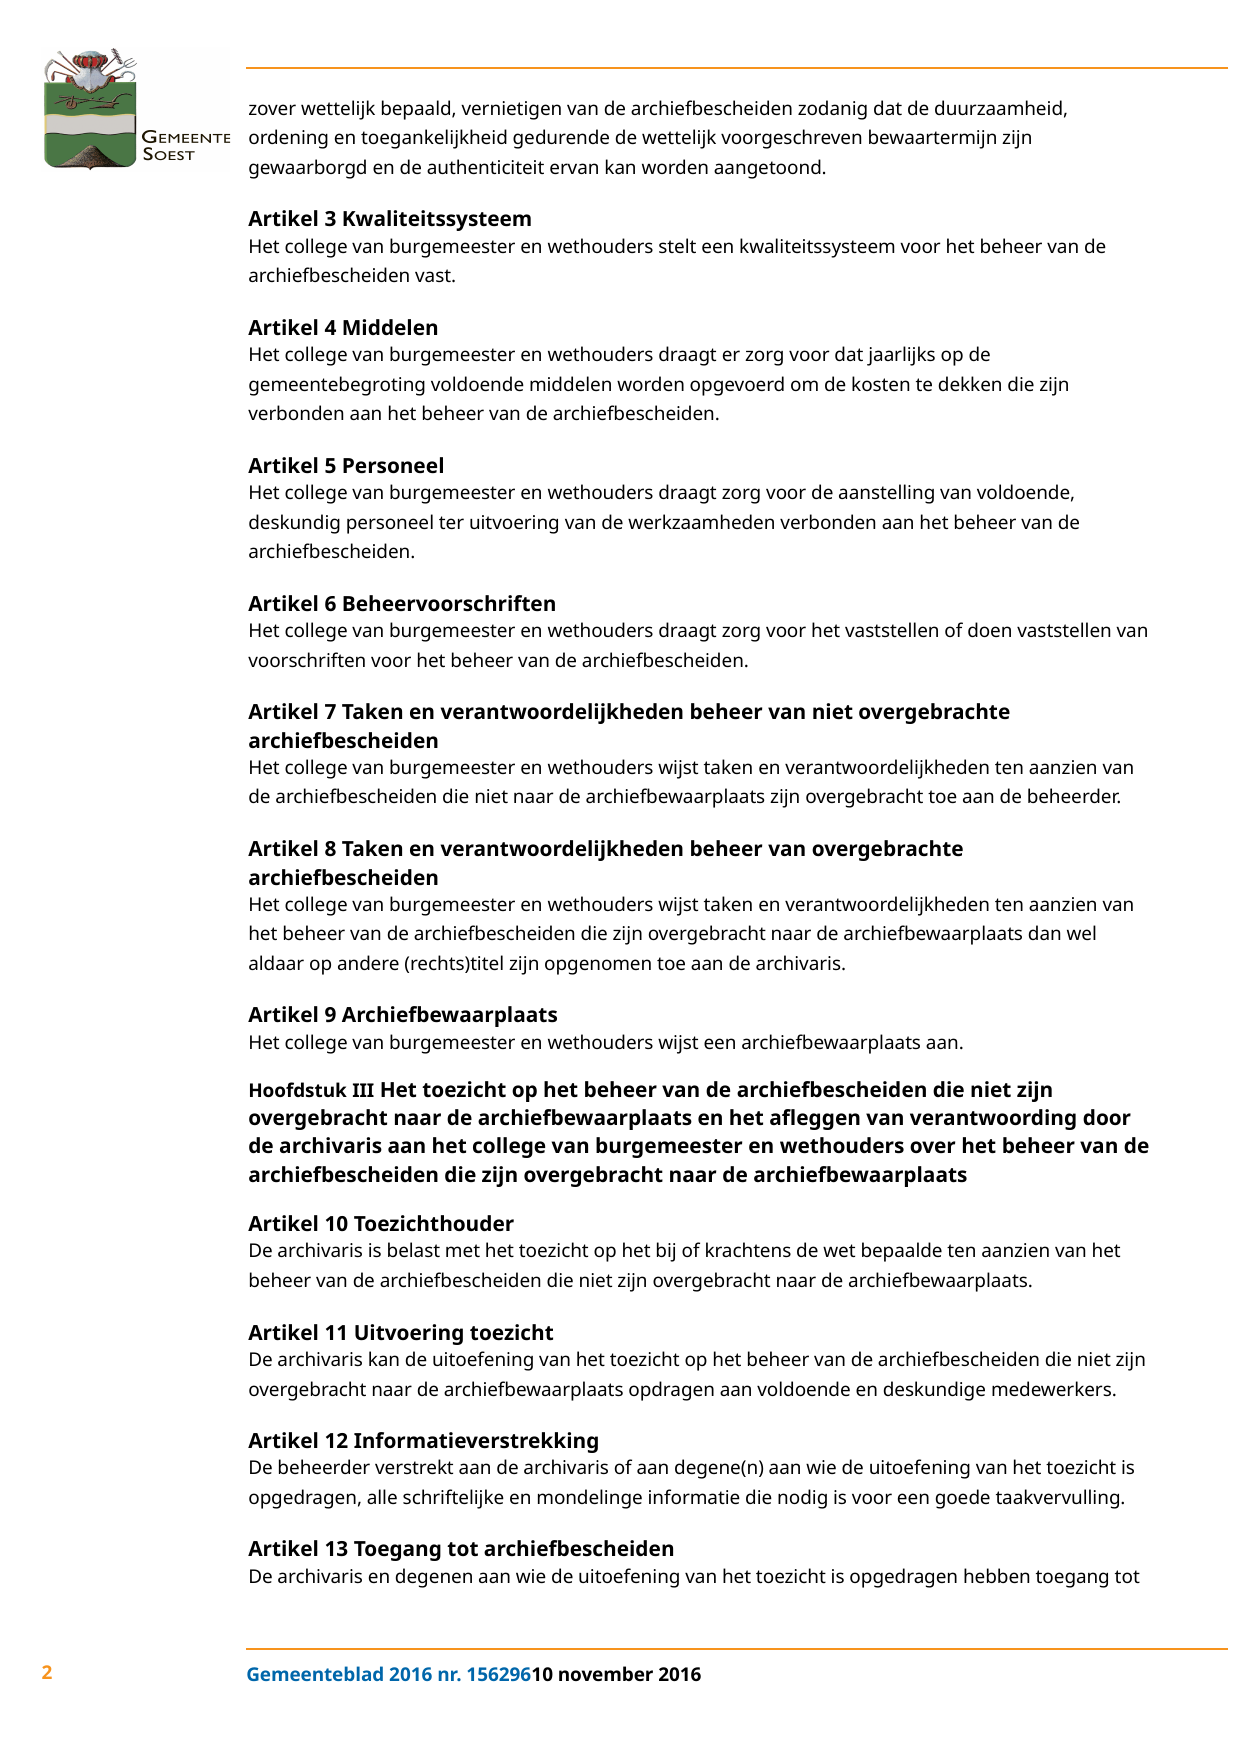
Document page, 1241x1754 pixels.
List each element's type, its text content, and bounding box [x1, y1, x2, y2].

text De archivaris en degenen aan wie de uitoefening van het toezicht is opgedragen hebben toegang tot [248, 1563, 1152, 1589]
text Het college van burgemeester en wethouders wijst een archiefbewaarplaats aan. [248, 1029, 1152, 1055]
text Artikel 13 Toegang tot archiefbescheiden [248, 1534, 1152, 1563]
text Artikel 10 Toezichthouder [248, 1209, 1152, 1238]
text De archivaris kan de uitoefening van het toezicht op het beheer van de archiefbescheiden die niet zijn overgebracht naar de archiefbewaarplaats opdragen aan voldoende en deskundige medewerkers. [248, 1346, 1152, 1401]
text Het college van burgemeester en wethouders wijst taken en verantwoordelijkheden ten aanzien van het beheer van de archiefbescheiden die zijn overgebracht naar de archiefbewaarplaats dan wel aldaar op andere (rechts)titel zijn opgenomen toe aan de archivaris. [248, 891, 1152, 976]
text Het college van burgemeester en wethouders draagt zorg voor het vaststellen of doen vaststellen van voorschriften voor het beheer van de archiefbescheiden. [248, 617, 1152, 673]
text De beheerder verstrekt aan de archivaris of aan degene(n) aan wie de uitoefening van het toezicht is opgedragen, alle schriftelijke en mondelinge informatie die nodig is voor een goede taakvervulling. [248, 1454, 1152, 1510]
text Artikel 5 Personeel [248, 451, 1152, 479]
text Artikel 4 Middelen [248, 313, 1152, 341]
picture [41, 47, 231, 172]
text Hoofdstuk III Het toezicht op het beheer van de archiefbescheiden die niet zijn overgebracht naar de archiefbewaarplaats en het afleggen van verantwoording door de archivaris aan het college van burgemeester en wethouders over het beheer van de archiefbescheiden die zijn overgebracht naar de archiefbewaarplaats [248, 1075, 1152, 1188]
text Artikel 3 Kwaliteitssysteem [248, 204, 1152, 233]
text Artikel 8 Taken en verantwoordelijkheden beheer van overgebrachte archiefbescheiden [248, 834, 1152, 891]
text De archivaris is belast met het toezicht op het bij of krachtens de wet bepaalde ten aanzien van het beheer van de archiefbescheiden die niet zijn overgebracht naar de archiefbewaarplaats. [248, 1238, 1152, 1293]
text Het college van burgemeester en wethouders draagt zorg voor de aanstelling van voldoende, deskundig personeel ter uitvoering van de werkzaamheden verbonden aan het beheer van de archiefbescheiden. [248, 479, 1152, 564]
text Artikel 9 Archiefbewaarplaats [248, 1001, 1152, 1029]
text Het college van burgemeester en wethouders stelt een kwaliteitssysteem voor het beheer van de archiefbescheiden vast. [248, 233, 1152, 288]
text Het college van burgemeester en wethouders draagt er zorg voor dat jaarlijks op de gemeentebegroting voldoende middelen worden opgevoerd om de kosten te dekken die zijn verbonden aan het beheer van de archiefbescheiden. [248, 341, 1152, 426]
text Het college van burgemeester en wethouders wijst taken en verantwoordelijkheden ten aanzien van de archiefbescheiden die niet naar de archiefbewaarplaats zijn overgebracht toe aan de beheerder. [248, 754, 1152, 809]
text Artikel 6 Beheervoorschriften [248, 589, 1152, 617]
text Artikel 11 Uitvoering toezicht [248, 1318, 1152, 1346]
text zover wettelijk bepaald, vernietigen van de archiefbescheiden zodanig dat de duurzaamheid, ordening en toegankelijkheid gedurende de wettelijk voorgeschreven bewaartermijn zijn gewaarborgd en de authenticiteit ervan kan worden aangetoond. [248, 95, 1152, 180]
text Artikel 7 Taken en verantwoordelijkheden beheer van niet overgebrachte archiefbescheiden [248, 697, 1152, 754]
text Artikel 12 Informatieverstrekking [248, 1426, 1152, 1454]
